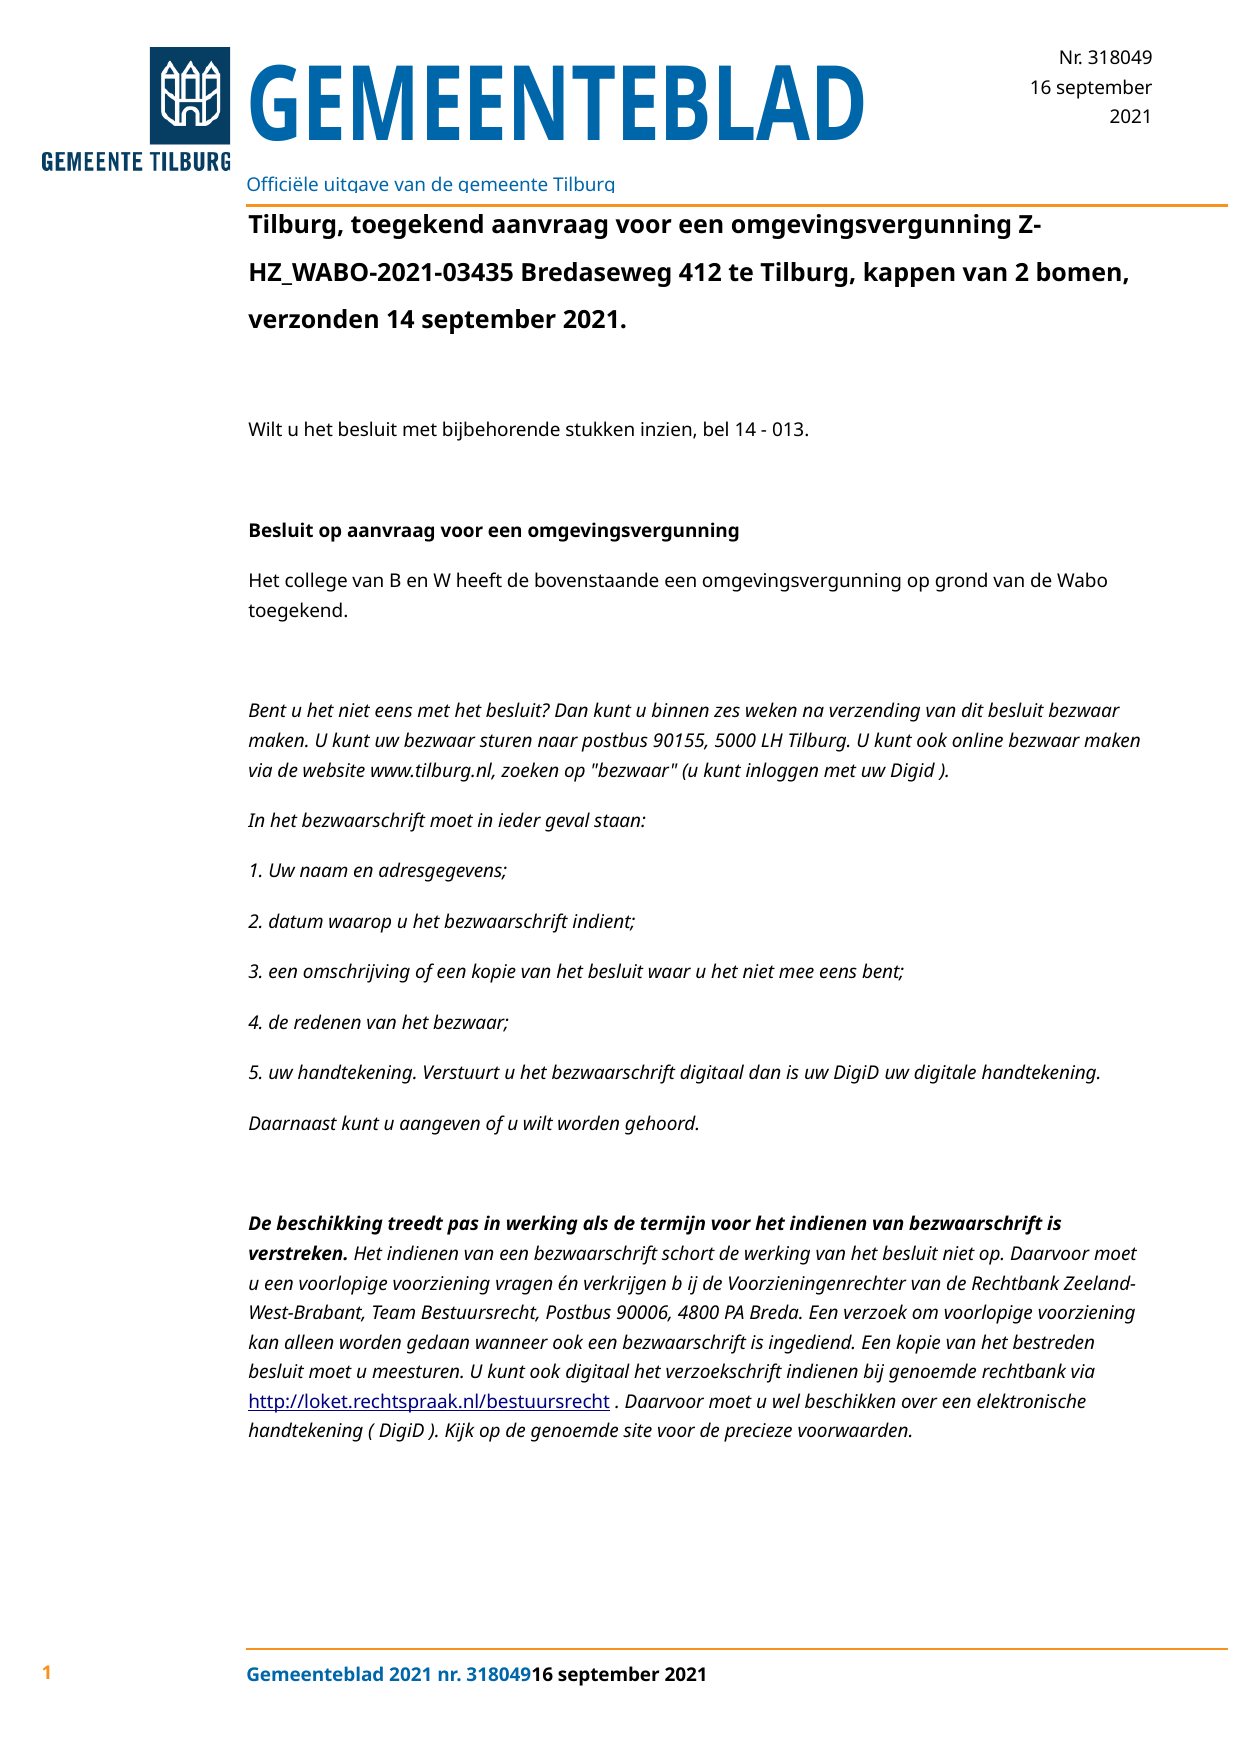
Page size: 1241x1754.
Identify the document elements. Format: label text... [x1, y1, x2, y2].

text 2. datum waarop u het bezwaarschrift indient; [248, 908, 1152, 934]
text Het college van B en W heeft de bovenstaande een omgevingsvergunning op grond van de Wabo toegekend. [248, 567, 1152, 622]
text Daarnaast kunt u aangeven of u wilt worden gehoord. [248, 1110, 1152, 1135]
picture [41, 47, 231, 172]
text Wilt u het besluit met bijbehorende stukken inzien, bel 14 - 013. [248, 416, 1152, 442]
text 5. uw handtekening. Verstuurt u het bezwaarschrift digitaal dan is uw DigiD uw digitale handtekening. [248, 1059, 1152, 1085]
text Besluit op aanvraag voor een omgevingsvergunning [248, 517, 1152, 542]
text De beschikking treedt pas in werking als de termijn voor het indienen van bezwaarschrift is verstreken. Het indienen van een bezwaarschrift schort de werking van het besluit niet op. Daarvoor moet u een voorlopige voorziening vragen én verkrijgen b ij de Voorzieningenrechter van de Rechtbank Zeeland-West-Brabant, Team Bestuursrecht, Postbus 90006, 4800 PA Breda. Een verzoek om voorlopige voorziening kan alleen worden gedaan wanneer ook een bezwaarschrift is ingediend. Een kopie van het bestreden besluit moet u meesturen. U kunt ook digitaal het verzoekschrift indienen bij genoemde rechtbank via http://loket.rechtspraak.nl/bestuursrecht . Daarvoor moet u wel beschikken over een elektronische handtekening ( DigiD ). Kijk op de genoemde site voor de precieze voorwaarden. [248, 1211, 1152, 1443]
text 1. Uw naam en adresgegevens; [248, 858, 1152, 883]
text Bent u het niet eens met het besluit? Dan kunt u binnen zes weken na verzending van dit besluit bezwaar maken. U kunt uw bezwaar sturen naar postbus 90155, 5000 LH Tilburg. U kunt ook online bezwaar maken via de website www.tilburg.nl, zoeken op "bezwaar" (u kunt inloggen met uw Digid ). [248, 698, 1152, 782]
text 3. een omschrijving of een kopie van het besluit waar u het niet mee eens bent; [248, 958, 1152, 984]
text Tilburg, toegekend aanvraag voor een omgevingsvergunning Z-HZ_WABO-2021-03435 Bredaseweg 412 te Tilburg, kappen van 2 bomen, verzonden 14 september 2021. [248, 207, 1152, 336]
text 4. de redenen van het bezwaar; [248, 1009, 1152, 1034]
text In het bezwaarschrift moet in ieder geval staan: [248, 807, 1152, 833]
